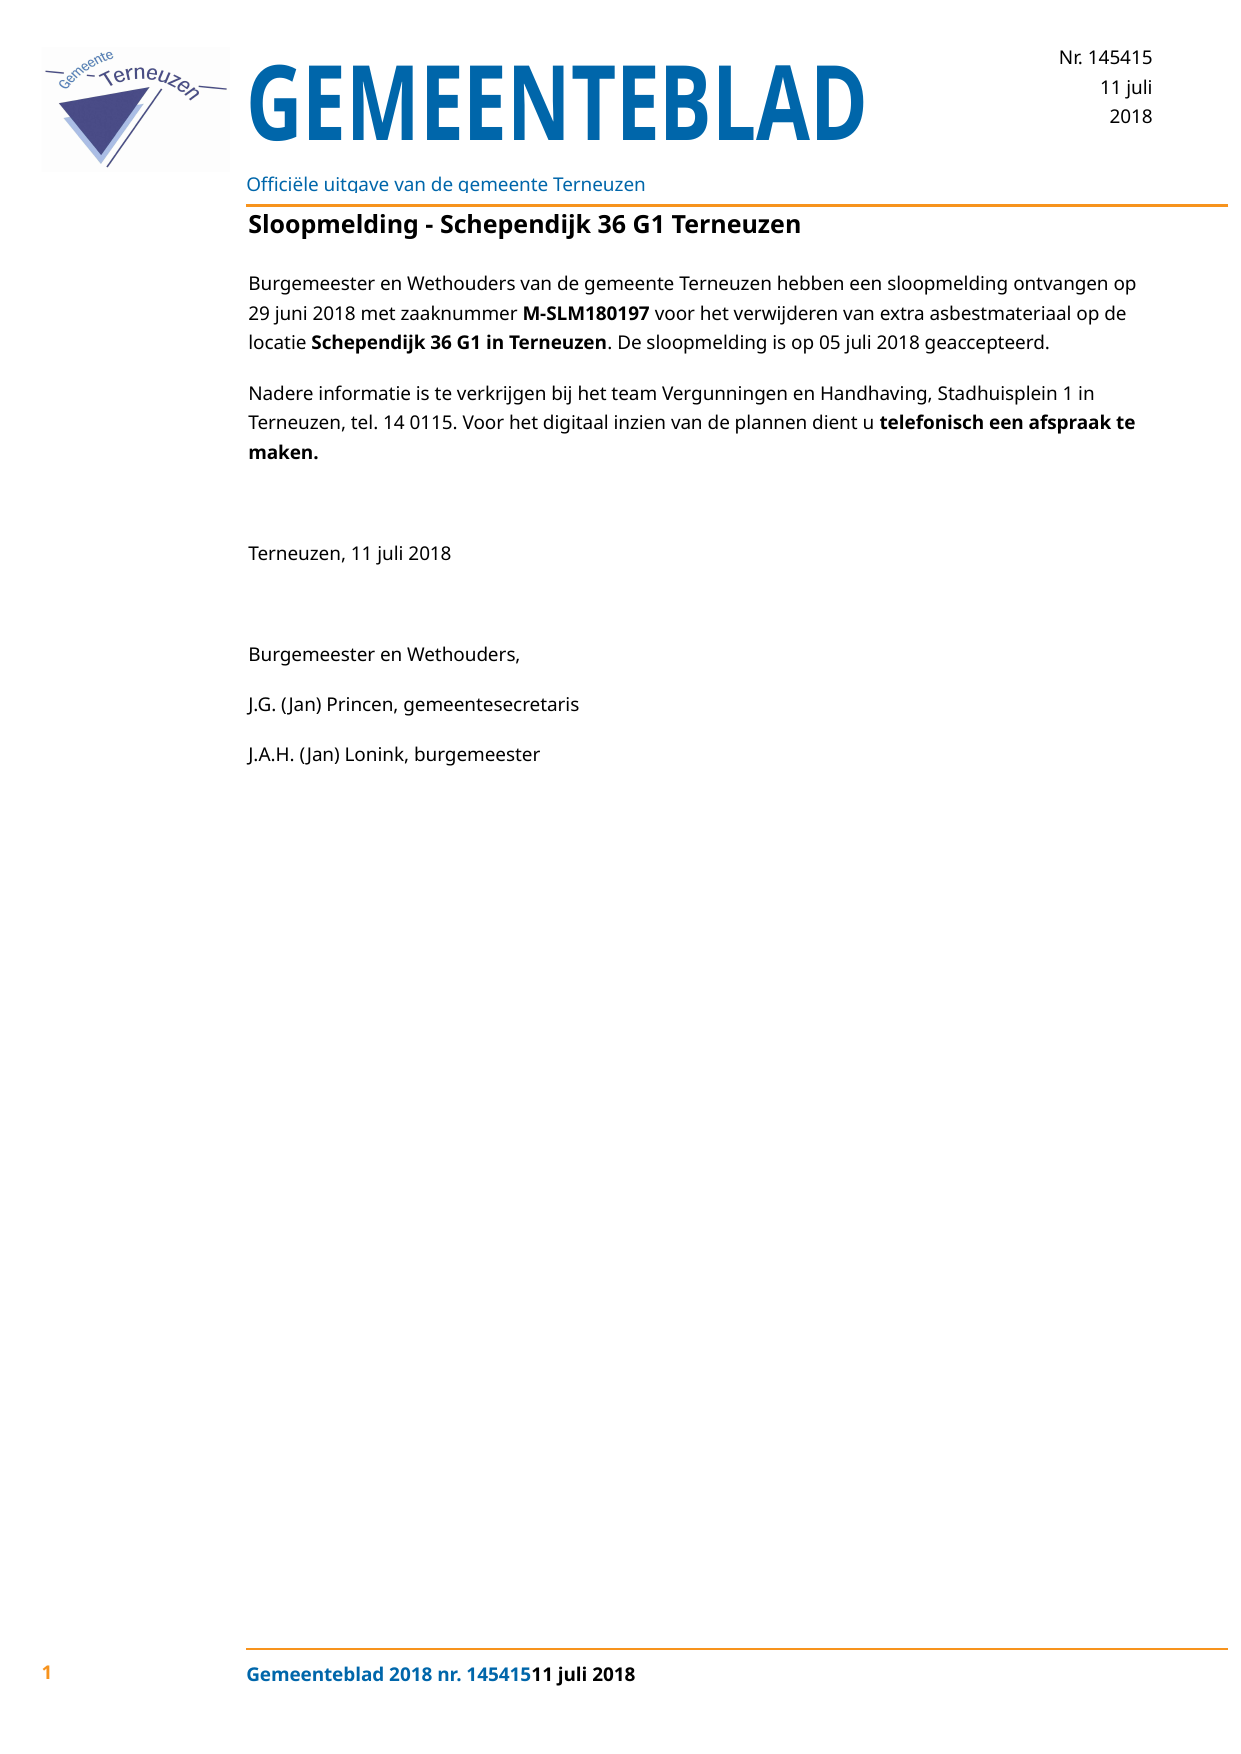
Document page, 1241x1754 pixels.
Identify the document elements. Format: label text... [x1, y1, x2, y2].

text J.A.H. (Jan) Lonink, burgemeester [248, 742, 1152, 767]
text Sloopmelding - Schependijk 36 G1 Terneuzen [248, 207, 1152, 241]
text Burgemeester en Wethouders van de gemeente Terneuzen hebben een sloopmelding ontvangen op 29 juni 2018 met zaaknummer M-SLM180197 voor het verwijderen van extra asbestmateriaal op de locatie Schependijk 36 G1 in Terneuzen. De sloopmelding is op 05 juli 2018 geaccepteerd. [248, 270, 1152, 355]
text J.G. (Jan) Princen, gemeentesecretaris [248, 691, 1152, 717]
text Nadere informatie is te verkrijgen bij het team Vergunningen en Handhaving, Stadhuisplein 1 in Terneuzen, tel. 14 0115. Voor het digitaal inzien van de plannen dient u telefonisch een afspraak te maken. [248, 380, 1152, 465]
text Burgemeester en Wethouders, [248, 641, 1152, 666]
text Terneuzen, 11 juli 2018 [248, 540, 1152, 566]
picture [41, 47, 231, 172]
